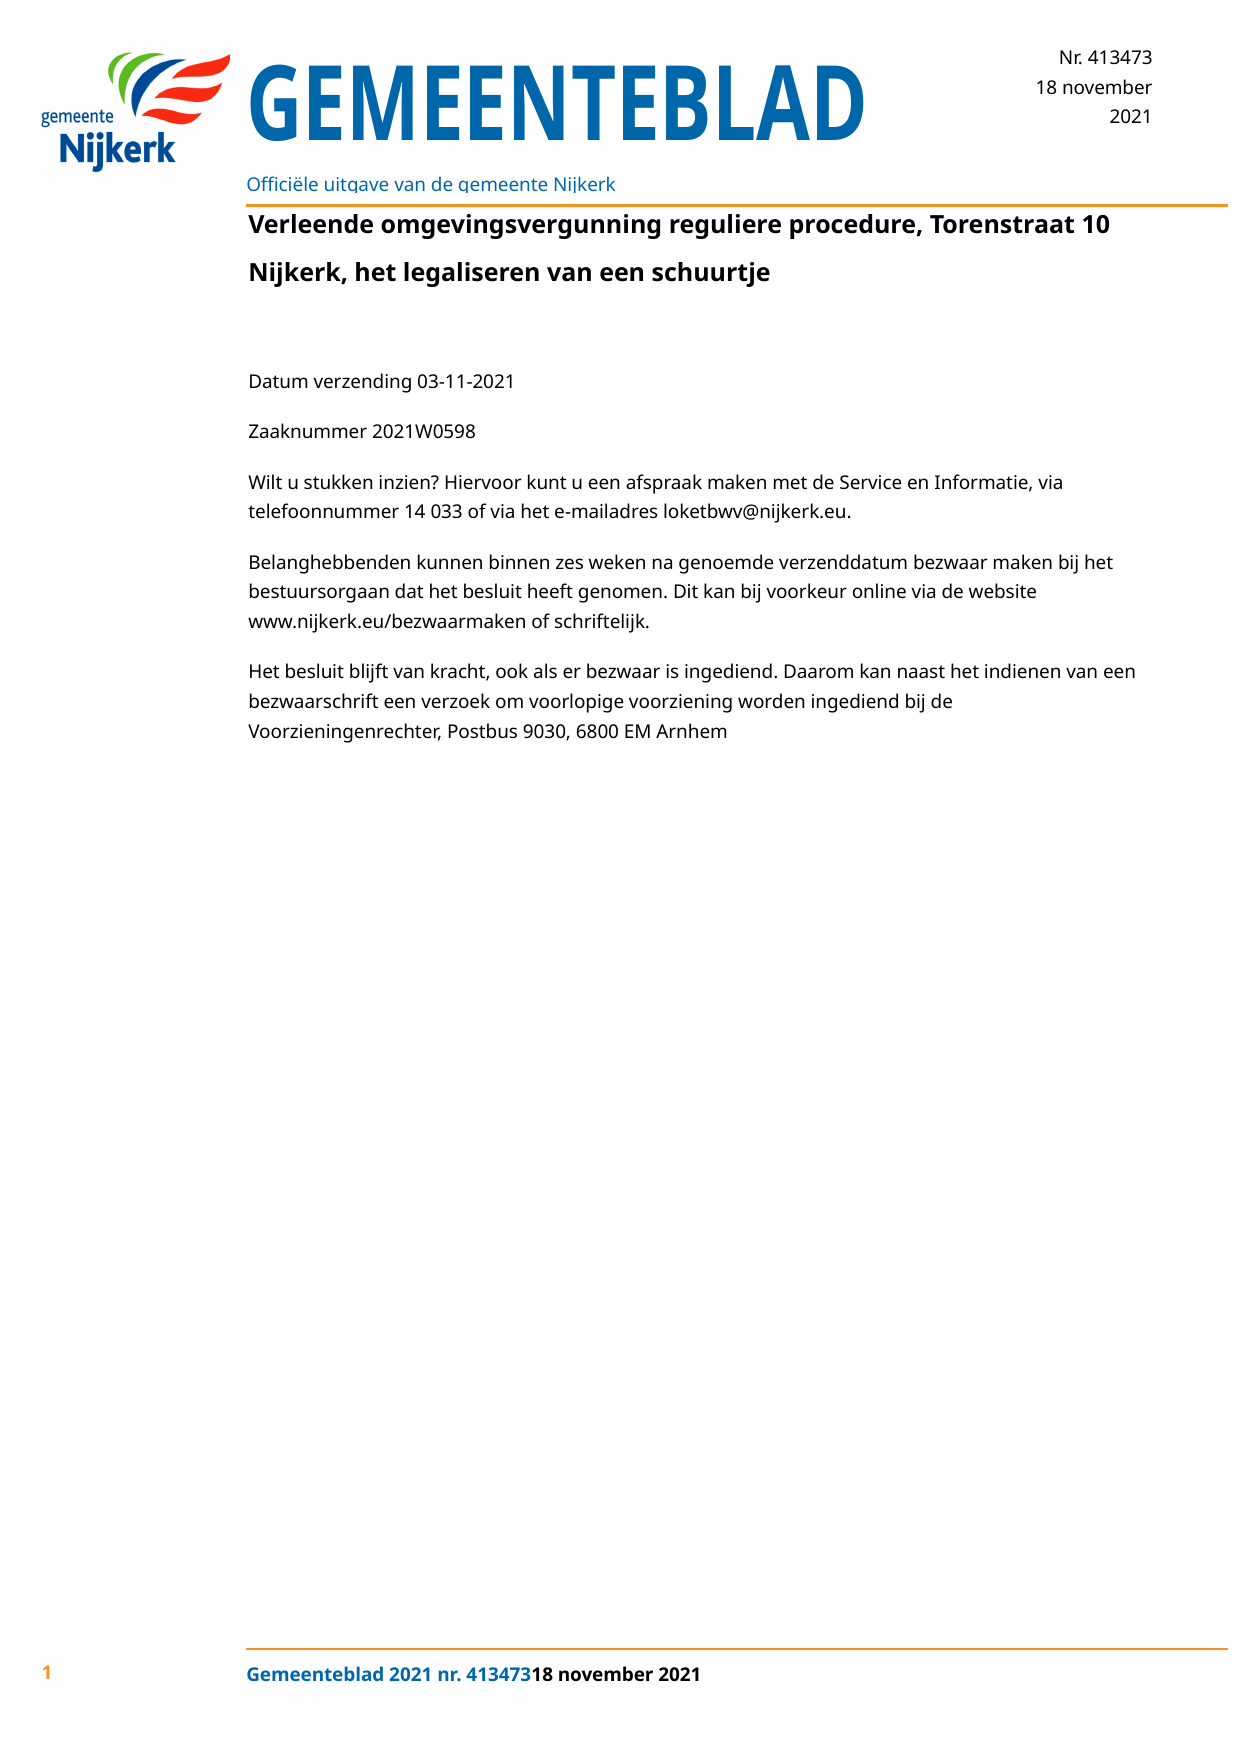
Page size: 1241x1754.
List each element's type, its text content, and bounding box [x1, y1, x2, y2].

text Belanghebbenden kunnen binnen zes weken na genoemde verzenddatum bezwaar maken bij het bestuursorgaan dat het besluit heeft genomen. Dit kan bij voorkeur online via de website www.nijkerk.eu/bezwaarmaken of schriftelijk. [248, 549, 1152, 634]
text Datum verzending 03-11-2021 [248, 368, 1152, 394]
text Verleende omgevingsvergunning reguliere procedure, Torenstraat 10 Nijkerk, het legaliseren van een schuurtje [248, 207, 1152, 288]
text Zaaknummer 2021W0598 [248, 419, 1152, 444]
picture [41, 47, 231, 172]
text Het besluit blijft van kracht, ook als er bezwaar is ingediend. Daarom kan naast het indienen van een bezwaarschrift een verzoek om voorlopige voorziening worden ingediend bij de Voorzieningenrechter, Postbus 9030, 6800 EM Arnhem [248, 659, 1152, 744]
text Wilt u stukken inzien? Hiervoor kunt u een afspraak maken met de Service en Informatie, via telefoonnummer 14 033 of via het e-mailadres loketbwv@nijkerk.eu. [248, 469, 1152, 524]
